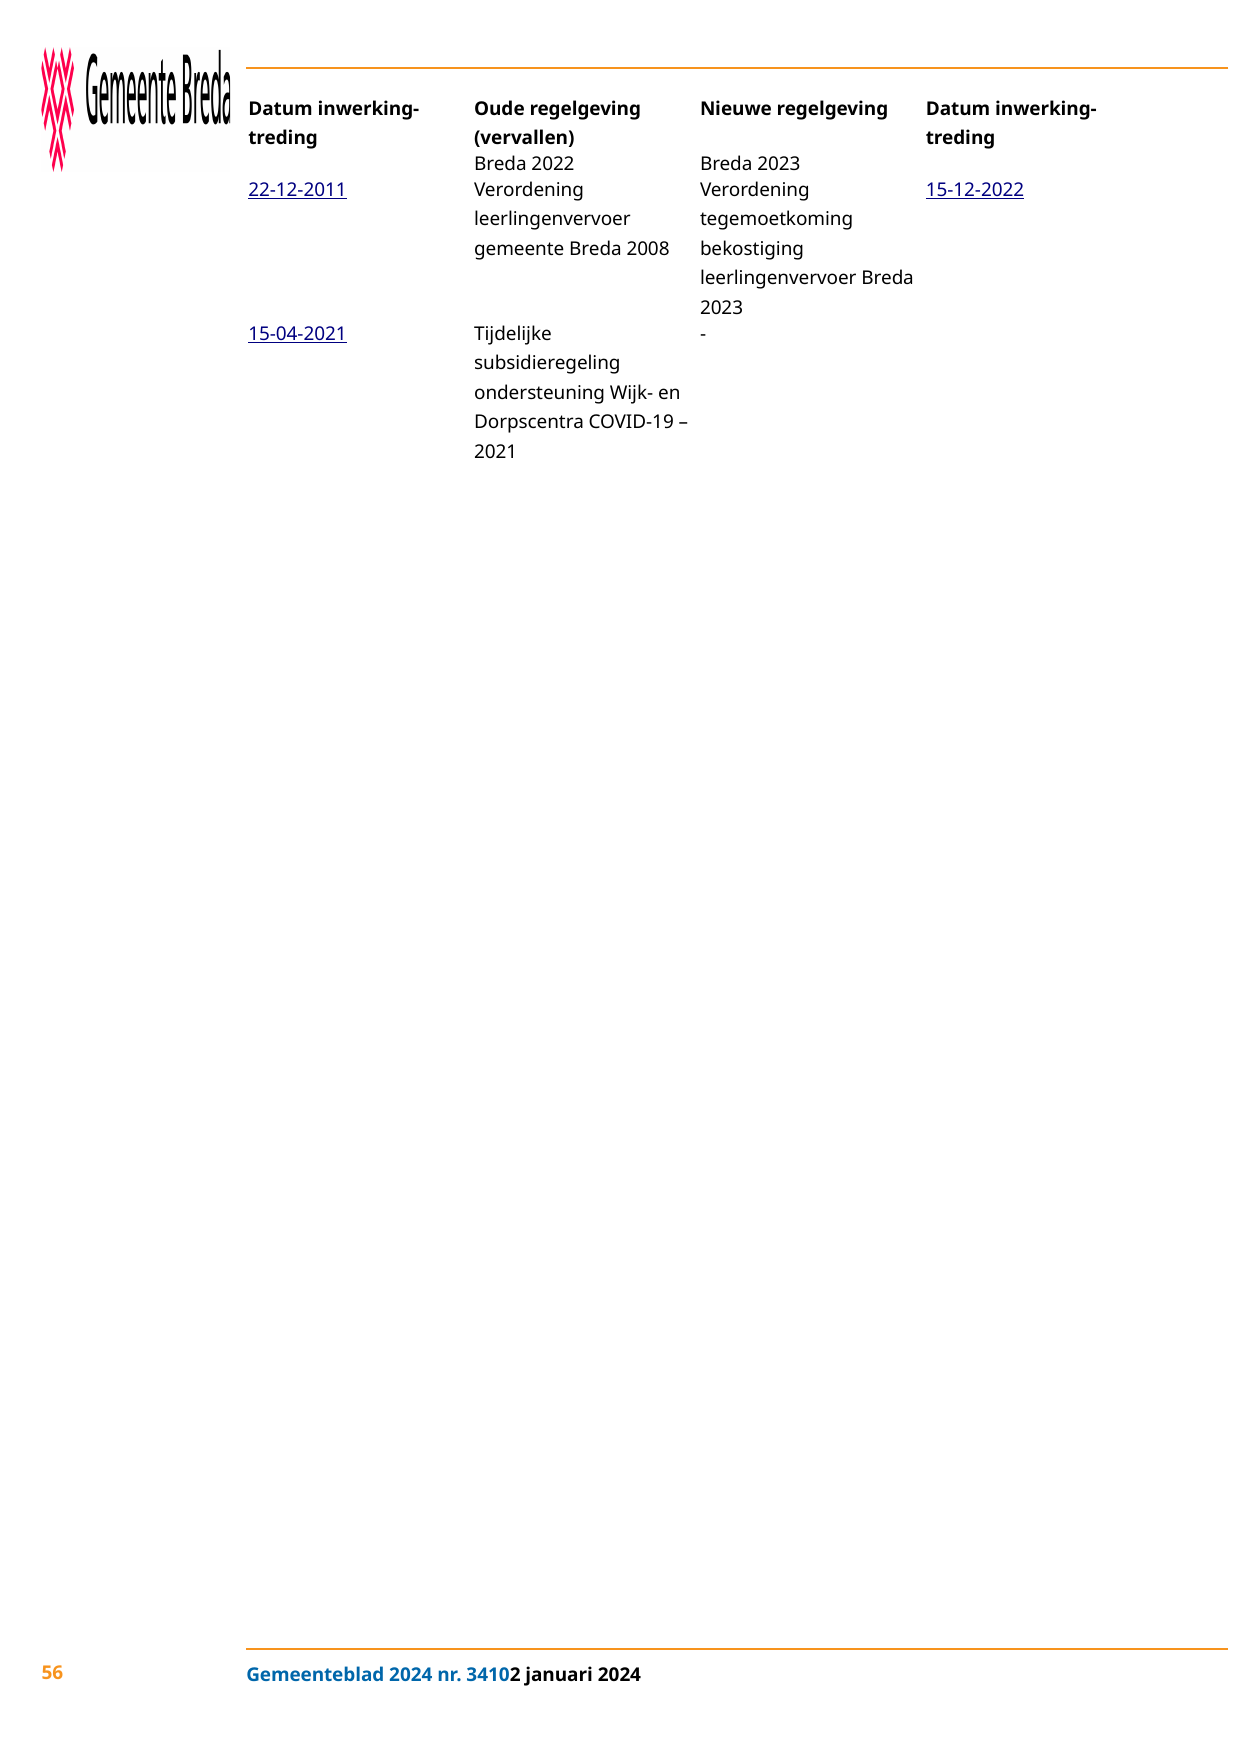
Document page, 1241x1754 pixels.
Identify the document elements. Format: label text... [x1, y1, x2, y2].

table_cell [926, 150, 1152, 176]
table_cell Verordening tegemoetkoming bekostiging leerlingenvervoer Breda 2023 [700, 176, 926, 320]
table_cell Verordening leerlingenvervoer gemeente Breda 2008 [474, 176, 700, 320]
table_cell Breda 2022 [474, 150, 700, 176]
table_header Datum inwerking-treding [248, 95, 474, 150]
table_cell [926, 320, 1152, 464]
table_header Datum inwerking- treding [926, 95, 1152, 150]
table_cell Tijdelijke subsidieregeling ondersteuning Wijk- en Dorpscentra COVID-19 – 2021 [474, 320, 700, 464]
table_header Oude regelgeving (vervallen) [474, 95, 700, 150]
picture [41, 47, 231, 172]
table_cell Breda 2023 [700, 150, 926, 176]
table_cell [248, 150, 474, 176]
table_cell 15-12-2022 [926, 176, 1152, 320]
table_cell 15-04-2021 [248, 320, 474, 464]
table_header Nieuwe regelgeving [700, 95, 926, 150]
table_cell - [700, 320, 926, 464]
table_cell 22-12-2011 [248, 176, 474, 320]
